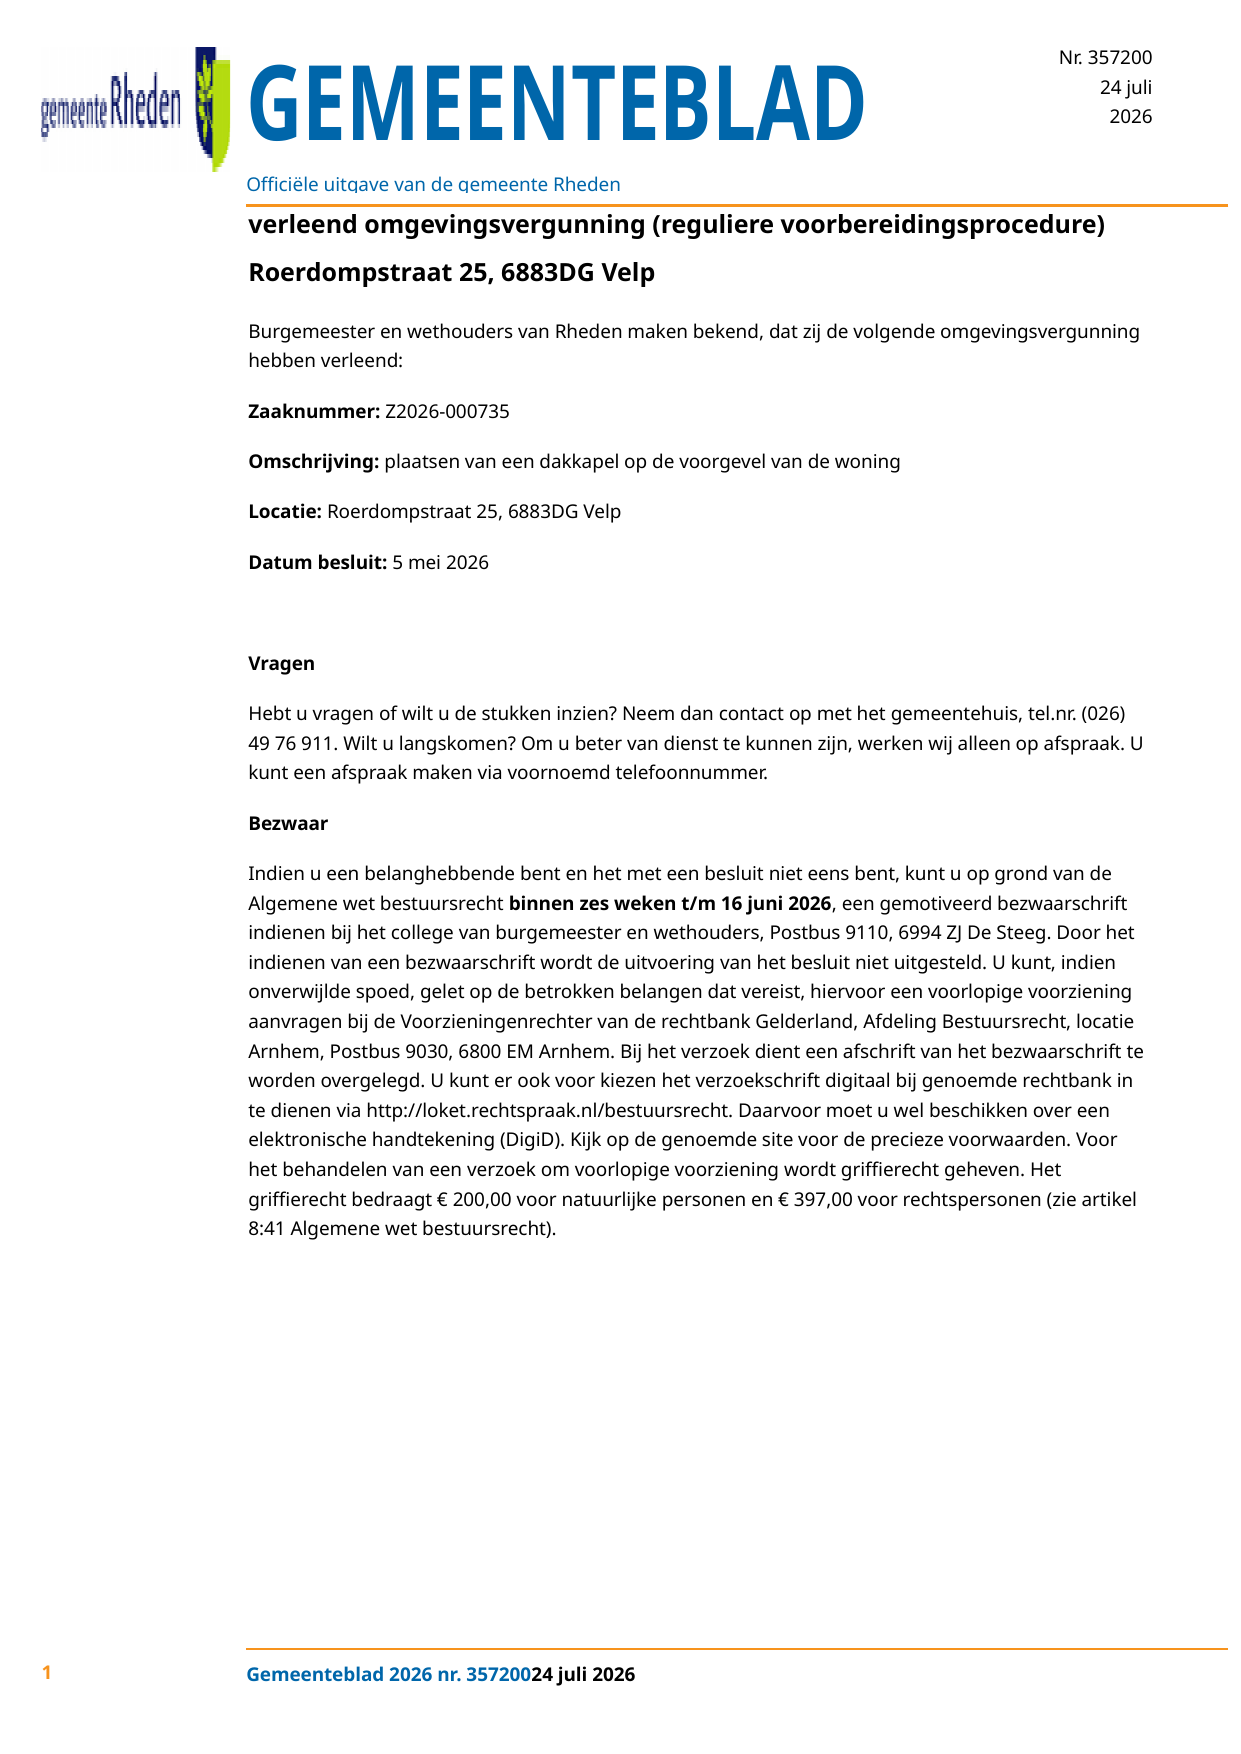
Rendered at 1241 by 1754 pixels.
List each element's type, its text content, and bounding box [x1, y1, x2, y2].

text Omschrijving: plaatsen van een dakkapel op de voorgevel van de woning [248, 448, 1152, 474]
text Bezwaar [248, 810, 1152, 836]
text Burgemeester en wethouders van Rheden maken bekend, dat zij de volgende omgevingsvergunning hebben verleend: [248, 318, 1152, 373]
text verleend omgevingsvergunning (reguliere voorbereidingsprocedure) Roerdompstraat 25, 6883DG Velp [248, 207, 1152, 288]
text Datum besluit: 5 mei 2026 [248, 549, 1152, 575]
picture [41, 47, 231, 172]
text Indien u een belanghebbende bent en het met een besluit niet eens bent, kunt u op grond van de Algemene wet bestuursrecht binnen zes weken t/m 16 juni 2026, een gemotiveerd bezwaarschrift indienen bij het college van burgemeester en wethouders, Postbus 9110, 6994 ZJ De Steeg. Door het indienen van een bezwaarschrift wordt de uitvoering van het besluit niet uitgesteld. U kunt, indien onverwijlde spoed, gelet op de betrokken belangen dat vereist, hiervoor een voorlopige voorziening aanvragen bij de Voorzieningenrechter van de rechtbank Gelderland, Afdeling Bestuursrecht, locatie Arnhem, Postbus 9030, 6800 EM Arnhem. Bij het verzoek dient een afschrift van het bezwaarschrift te worden overgelegd. U kunt er ook voor kiezen het verzoekschrift digitaal bij genoemde rechtbank in te dienen via http://loket.rechtspraak.nl/bestuursrecht. Daarvoor moet u wel beschikken over een elektronische handtekening (DigiD). Kijk op de genoemde site voor de precieze voorwaarden. Voor het behandelen van een verzoek om voorlopige voorziening wordt griffierecht geheven. Het griffierecht bedraagt € 200,00 voor natuurlijke personen en € 397,00 voor rechtspersonen (zie artikel 8:41 Algemene wet bestuursrecht). [248, 860, 1152, 1241]
text Locatie: Roerdompstraat 25, 6883DG Velp [248, 499, 1152, 524]
text Zaaknummer: Z2026-000735 [248, 398, 1152, 424]
text Hebt u vragen of wilt u de stukken inzien? Neem dan contact op met het gemeentehuis, tel.nr. (026) 49 76 911. Wilt u langskomen? Om u beter van dienst te kunnen zijn, werken wij alleen op afspraak. U kunt een afspraak maken via voornoemd telefoonnummer. [248, 700, 1152, 785]
text Vragen [248, 650, 1152, 676]
